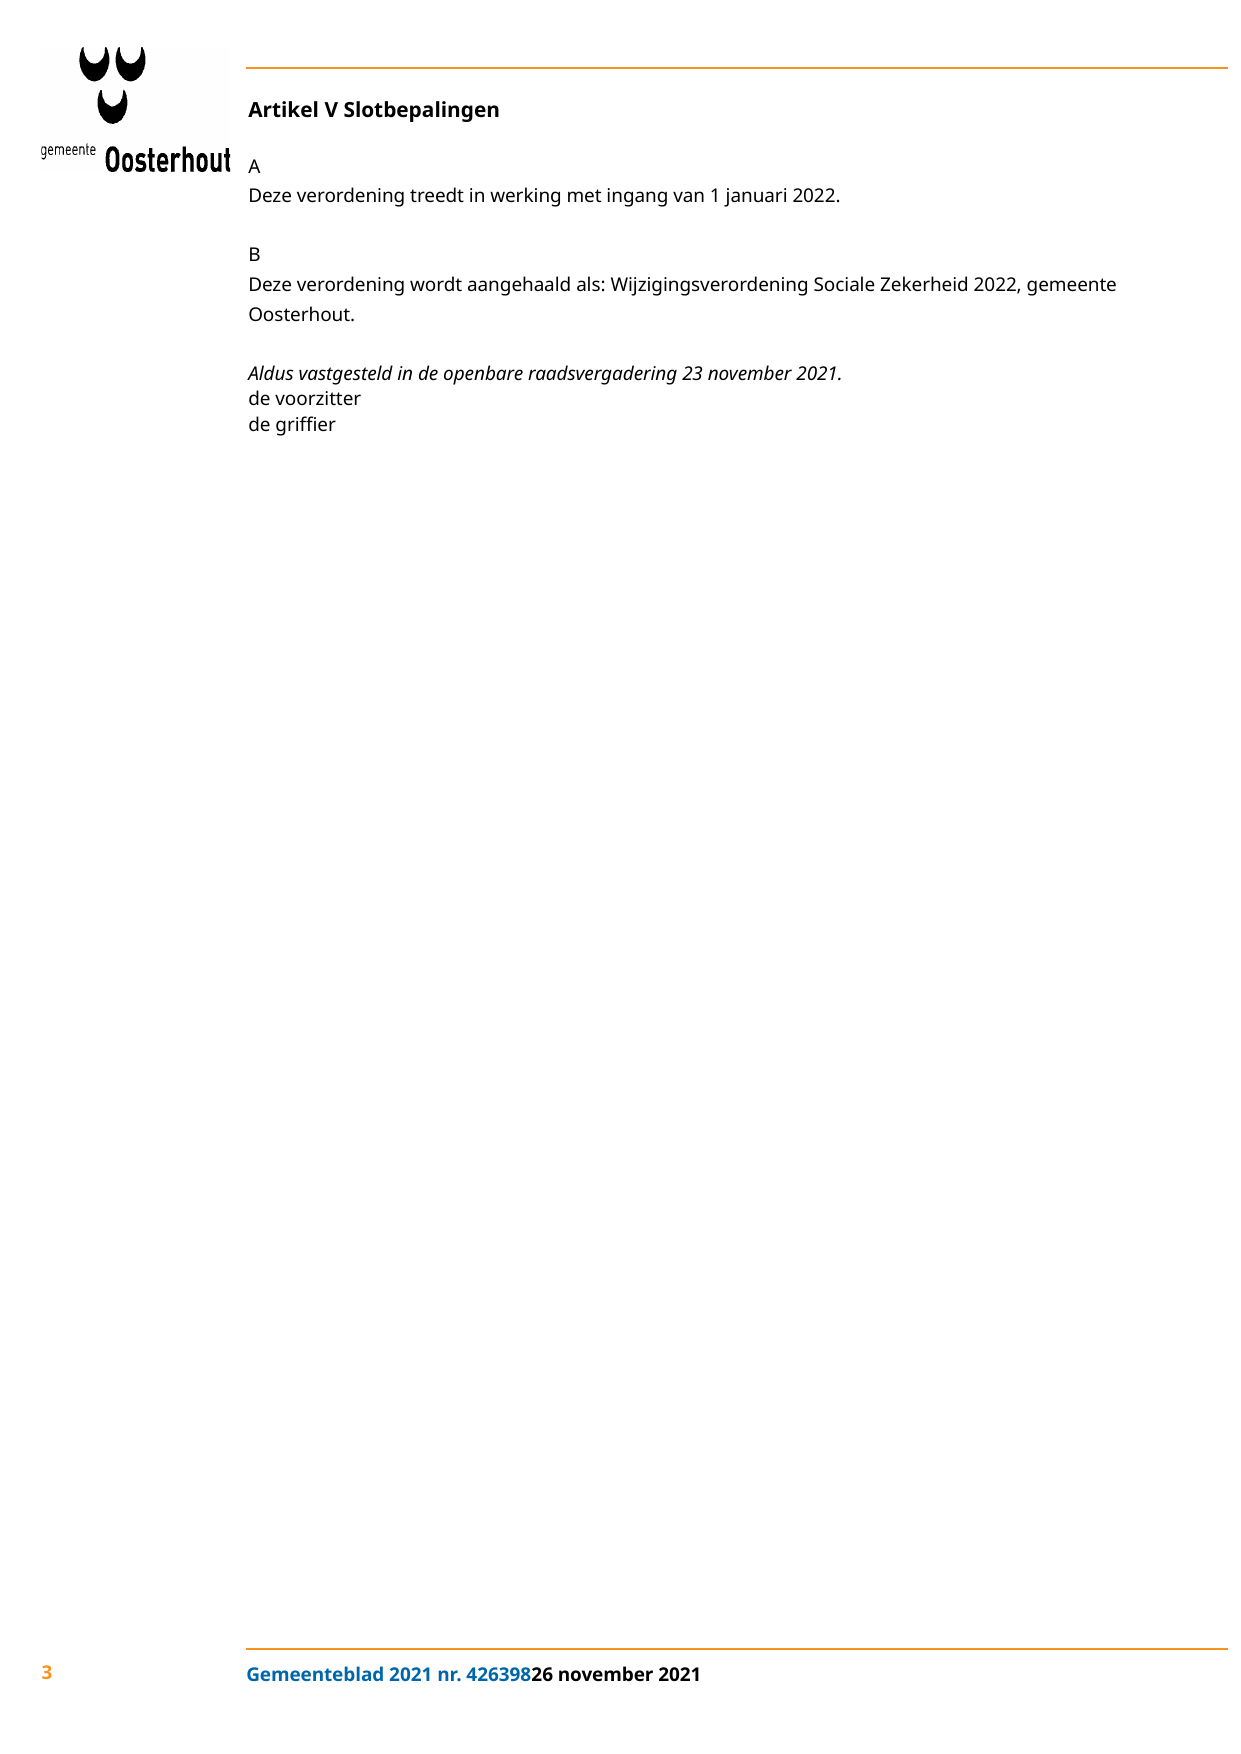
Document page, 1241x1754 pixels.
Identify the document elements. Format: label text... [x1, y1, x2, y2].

text Artikel V Slotbepalingen [248, 95, 1152, 123]
picture [41, 47, 231, 172]
text Deze verordening wordt aangehaald als: Wijzigingsverordening Sociale Zekerheid 2022, gemeente Oosterhout. [248, 271, 1152, 326]
text Deze verordening treedt in werking met ingang van 1 januari 2022. [248, 182, 1152, 208]
text A [248, 153, 1152, 178]
text Aldus vastgesteld in de openbare raadsvergadering 23 november 2021. [248, 360, 1152, 386]
text de voorzitter [248, 386, 1152, 411]
text de griffier [248, 411, 1152, 437]
text B [248, 242, 1152, 267]
